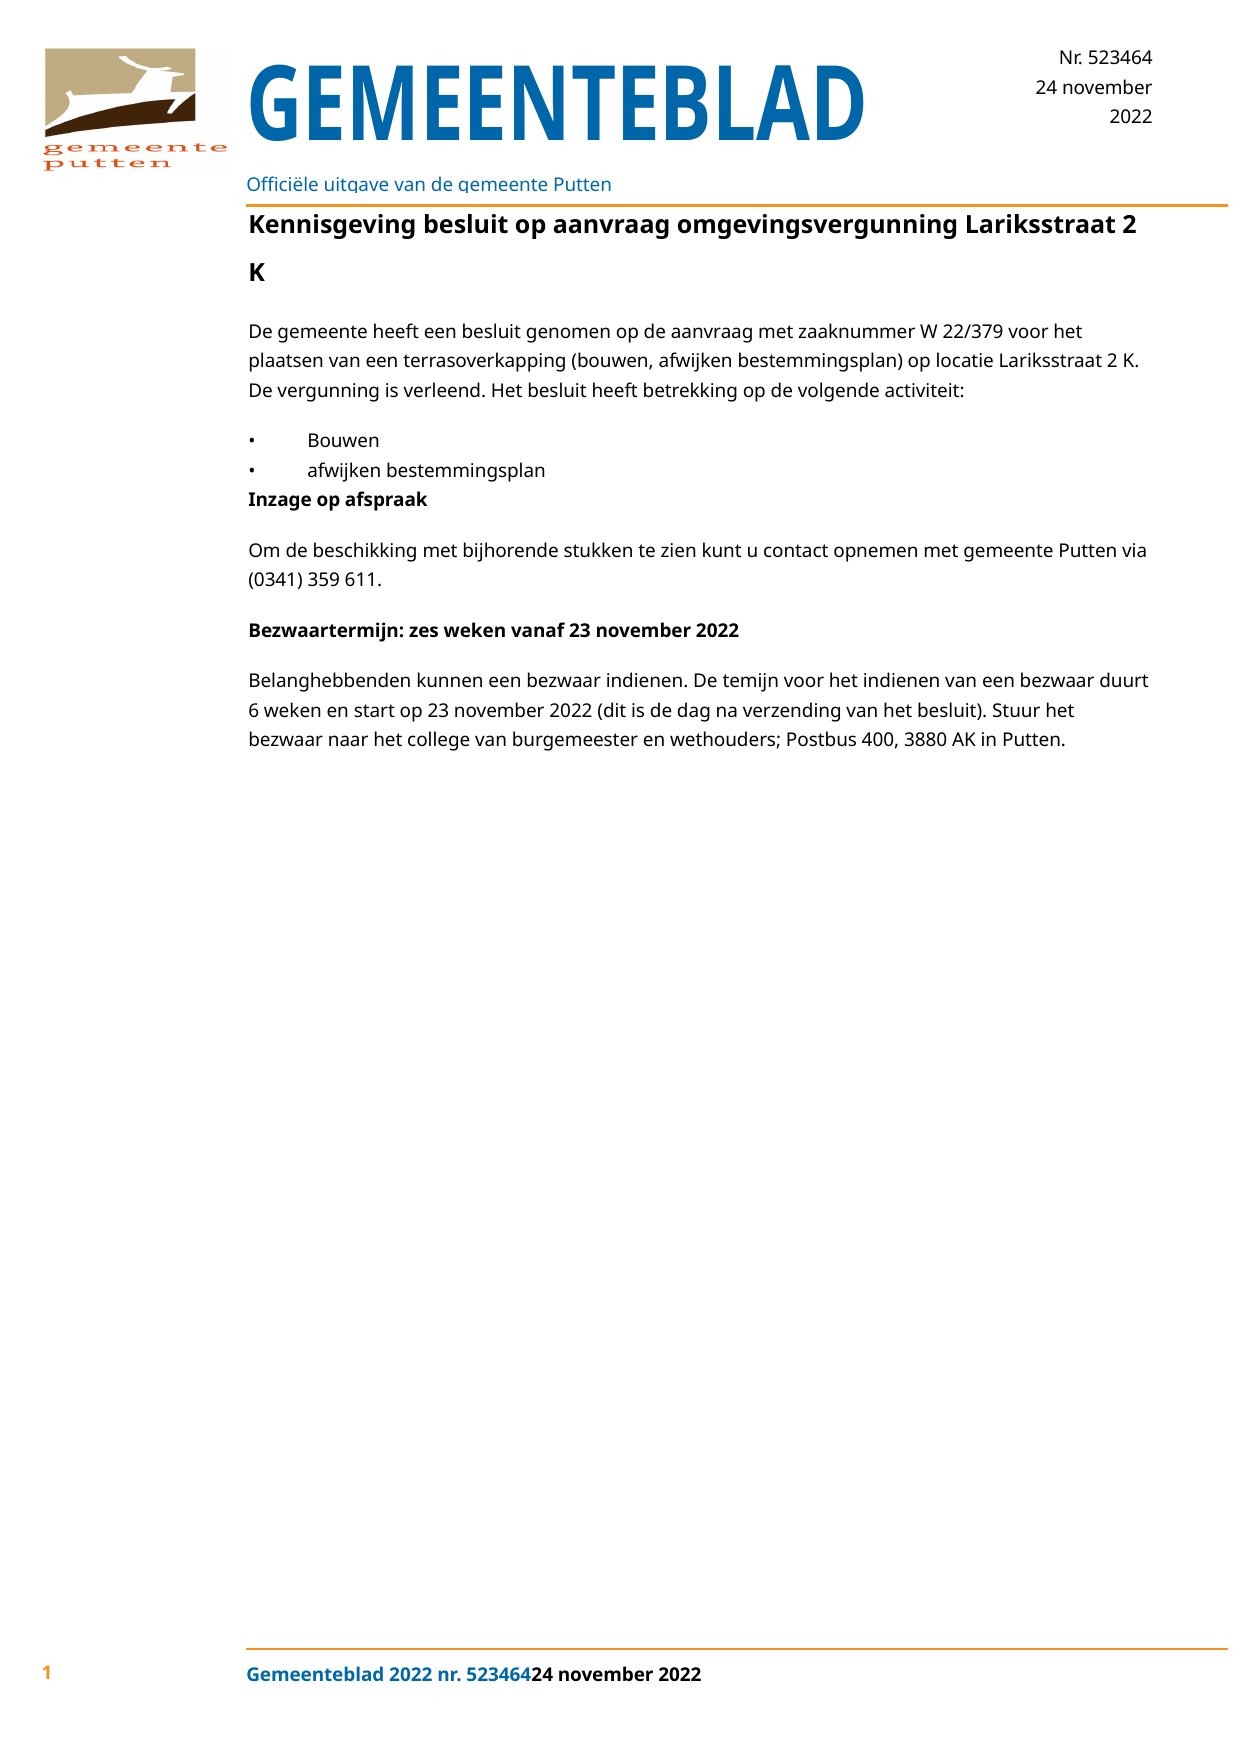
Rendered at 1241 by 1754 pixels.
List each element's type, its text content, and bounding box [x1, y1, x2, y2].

list Bouwen [248, 427, 1152, 453]
picture [41, 47, 231, 172]
text Belanghebbenden kunnen een bezwaar indienen. De temijn voor het indienen van een bezwaar duurt 6 weken en start op 23 november 2022 (dit is de dag na verzending van het besluit). Stuur het bezwaar naar het college van burgemeester en wethouders; Postbus 400, 3880 AK in Putten. [248, 667, 1152, 752]
text Bezwaartermijn: zes weken vanaf 23 november 2022 [248, 617, 1152, 643]
text Om de beschikking met bijhorende stukken te zien kunt u contact opnemen met gemeente Putten via (0341) 359 611. [248, 537, 1152, 592]
text De gemeente heeft een besluit genomen op de aanvraag met zaaknummer W 22/379 voor het plaatsen van een terrasoverkapping (bouwen, afwijken bestemmingsplan) op locatie Lariksstraat 2 K. De vergunning is verleend. Het besluit heeft betrekking op de volgende activiteit: [248, 318, 1152, 403]
text Inzage op afspraak [248, 487, 1152, 512]
text Kennisgeving besluit op aanvraag omgevingsvergunning Lariksstraat 2 K [248, 207, 1152, 288]
list afwijken bestemmingsplan [248, 457, 1152, 483]
